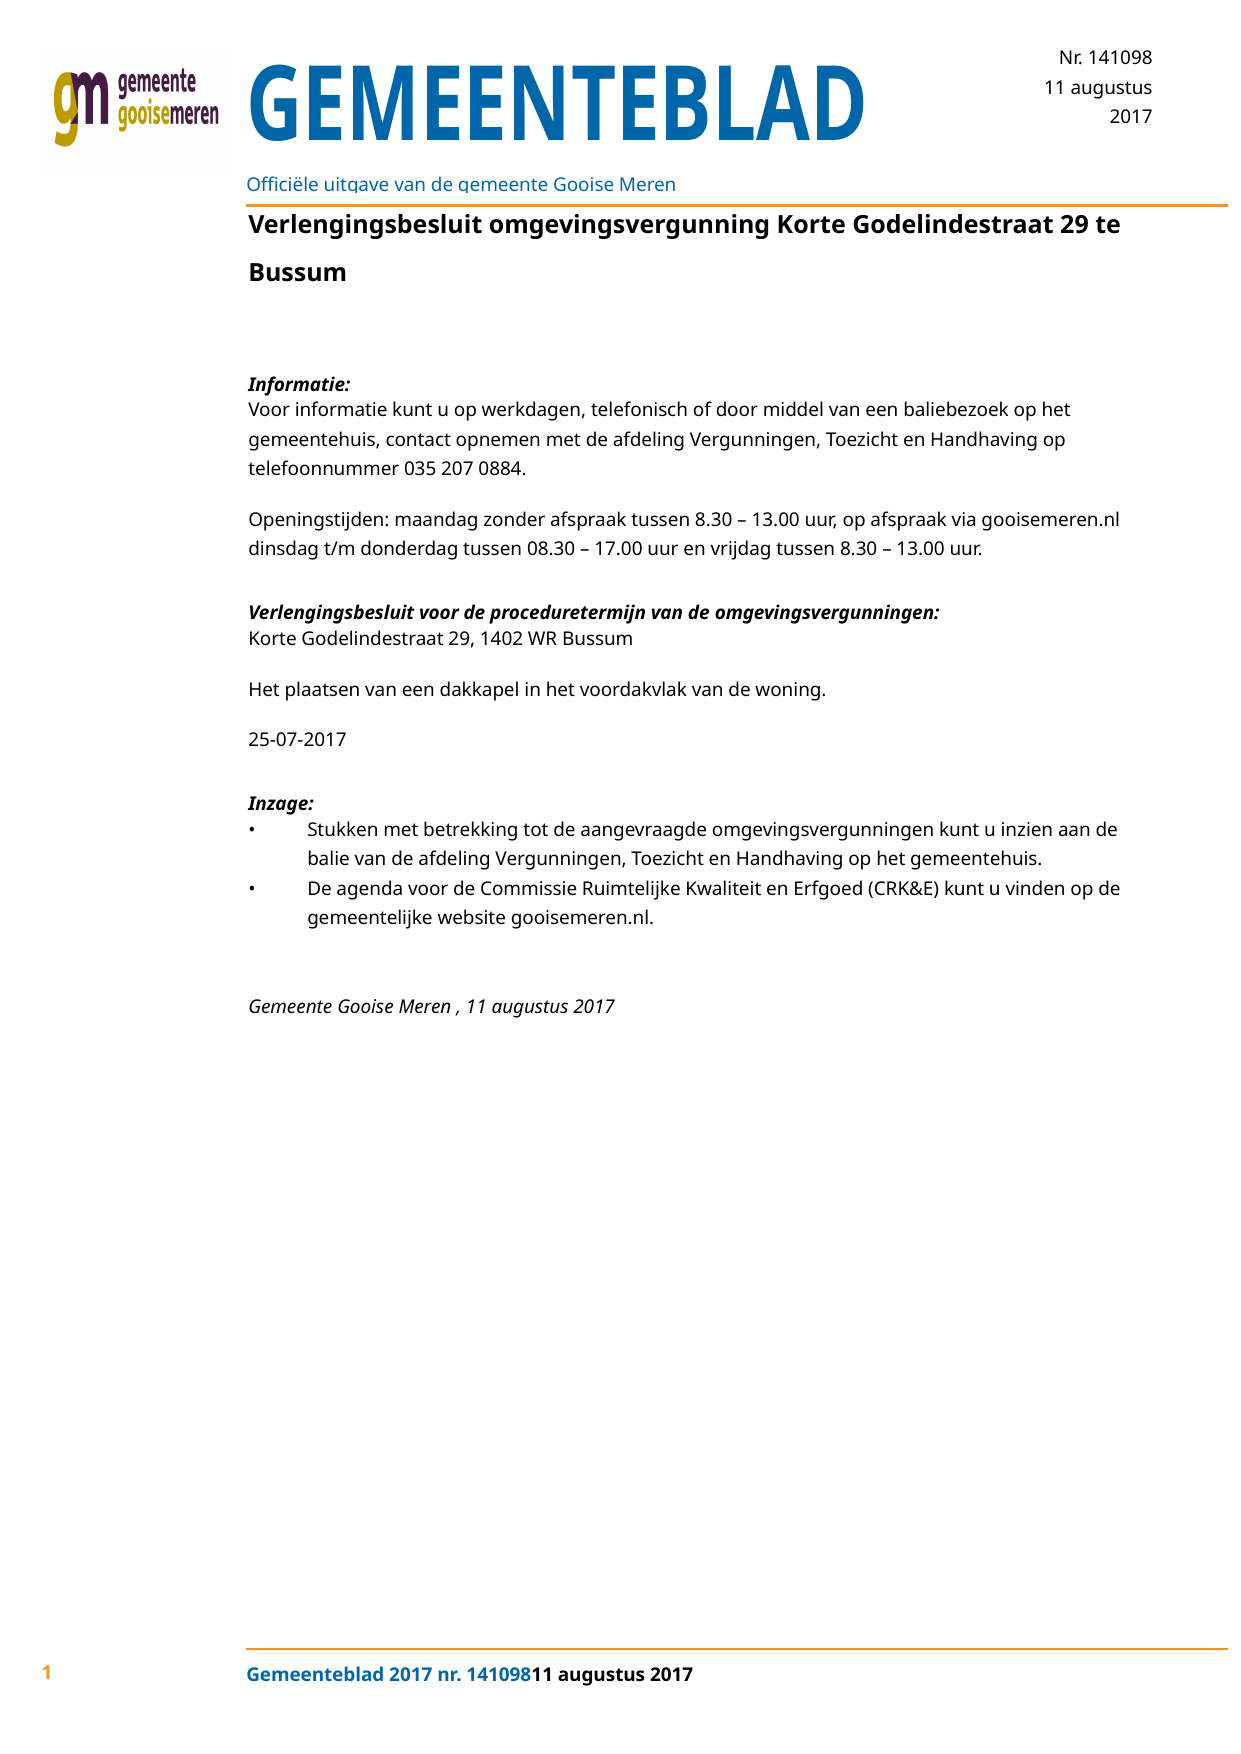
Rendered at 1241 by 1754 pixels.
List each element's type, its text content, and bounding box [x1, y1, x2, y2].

list De agenda voor de Commissie Ruimtelijke Kwaliteit en Erfgoed (CRK&E) kunt u vinden op de gemeentelijke website gooisemeren.nl. [248, 875, 1152, 930]
text Informatie: [248, 371, 1152, 396]
picture [41, 47, 231, 172]
text Gemeente Gooise Meren , 11 augustus 2017 [248, 993, 1152, 1019]
text 25-07-2017 [248, 726, 1152, 752]
text Het plaatsen van een dakkapel in het voordakvlak van de woning. [248, 676, 1152, 701]
list Stukken met betrekking tot de aangevraagde omgevingsvergunningen kunt u inzien aan de balie van de afdeling Vergunningen, Toezicht en Handhaving op het gemeentehuis. [248, 816, 1152, 871]
text Korte Godelindestraat 29, 1402 WR Bussum [248, 625, 1152, 651]
text Inzage: [248, 790, 1152, 816]
text Verlengingsbesluit omgevingsvergunning Korte Godelindestraat 29 te Bussum [248, 207, 1152, 288]
text Verlengingsbesluit voor de proceduretermijn van de omgevingsvergunningen: [248, 599, 1152, 625]
text Openingstijden: maandag zonder afspraak tussen 8.30 – 13.00 uur, op afspraak via gooisemeren.nl dinsdag t/m donderdag tussen 08.30 – 17.00 uur en vrijdag tussen 8.30 – 13.00 uur. [248, 506, 1152, 561]
text Voor informatie kunt u op werkdagen, telefonisch of door middel van een baliebezoek op het gemeentehuis, contact opnemen met de afdeling Vergunningen, Toezicht en Handhaving op telefoonnummer 035 207 0884. [248, 396, 1152, 481]
